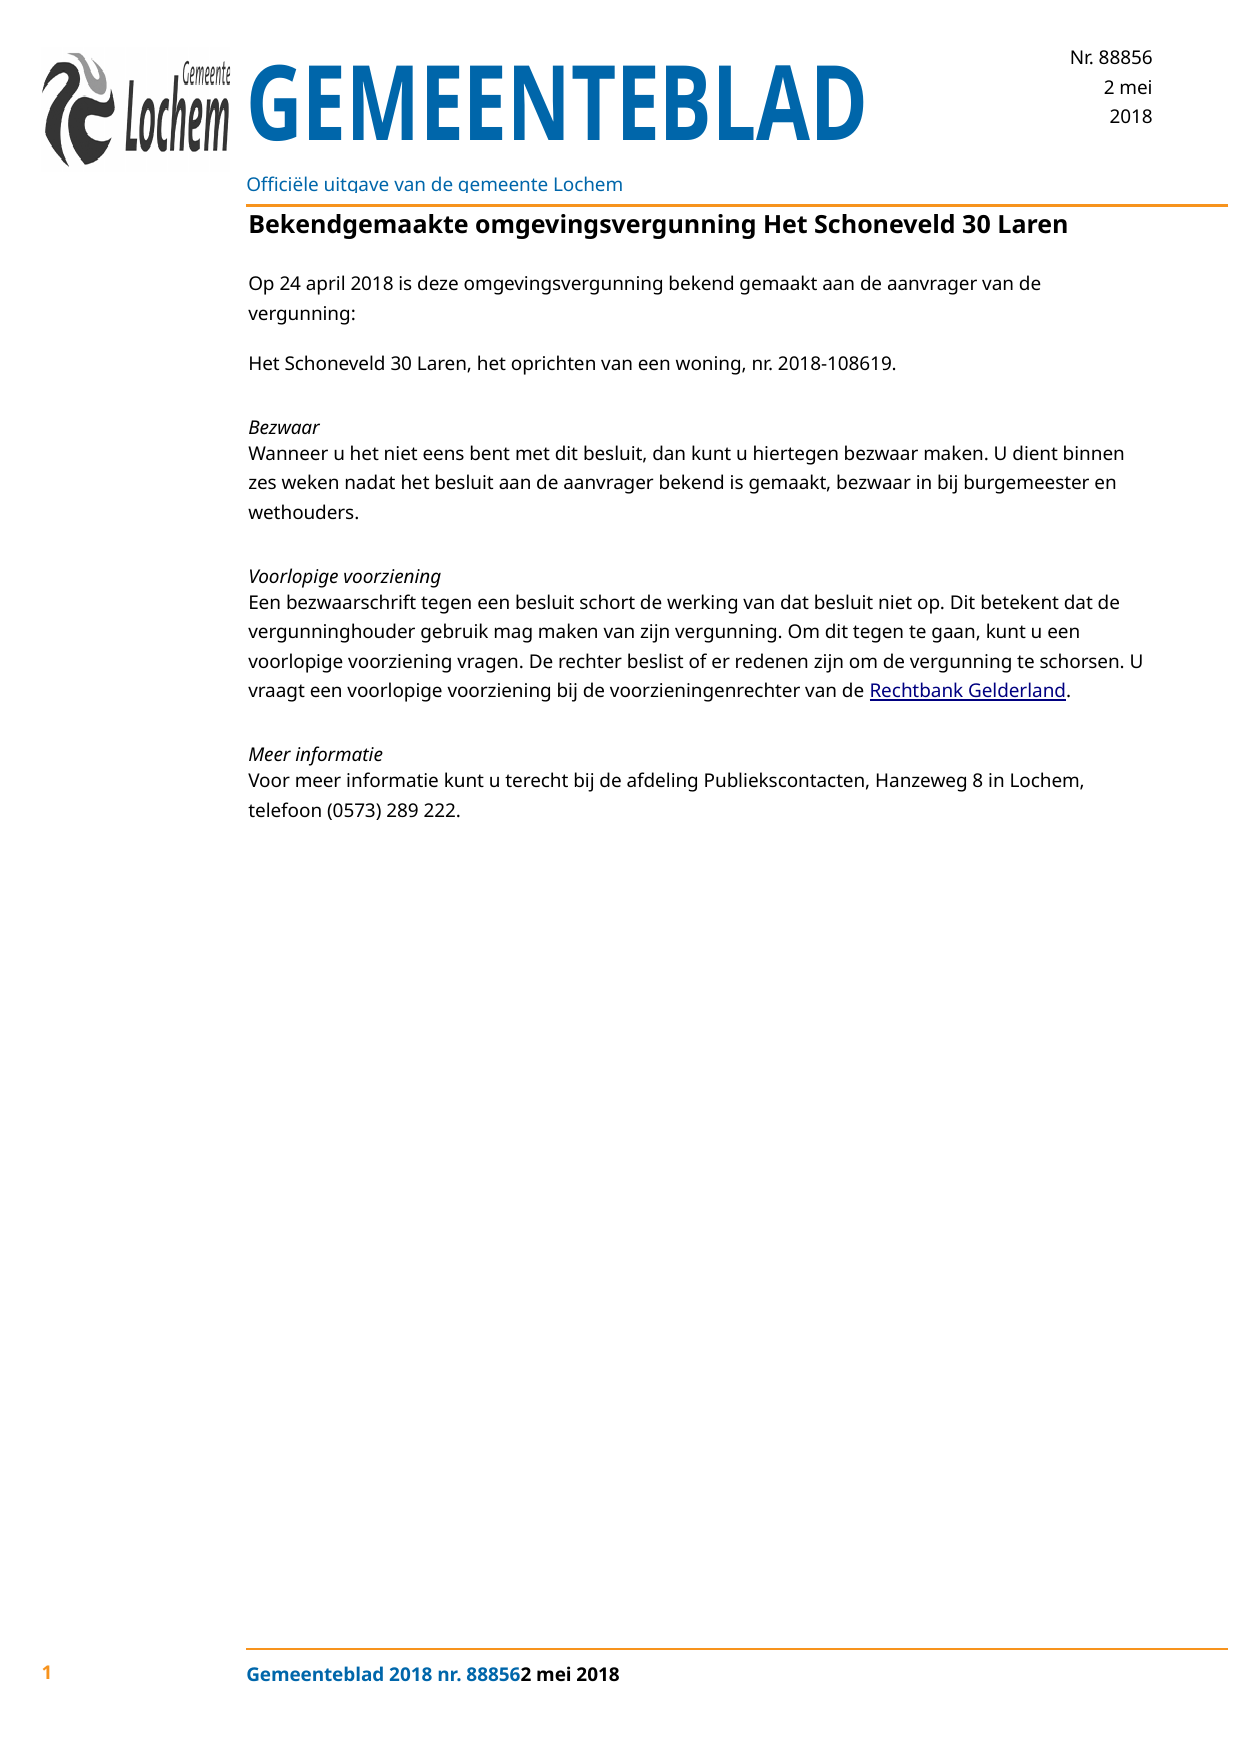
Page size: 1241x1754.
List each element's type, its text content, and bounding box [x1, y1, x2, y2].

picture [41, 47, 231, 172]
text Een bezwaarschrift tegen een besluit schort de werking van dat besluit niet op. Dit betekent dat de vergunninghouder gebruik mag maken van zijn vergunning. Om dit tegen te gaan, kunt u een voorlopige voorziening vragen. De rechter beslist of er redenen zijn om de vergunning te schorsen. U vraagt een voorlopige voorziening bij de voorzieningenrechter van de Rechtbank Gelderland. [248, 589, 1152, 703]
text Bezwaar [248, 414, 1152, 440]
text Wanneer u het niet eens bent met dit besluit, dan kunt u hiertegen bezwaar maken. U dient binnen zes weken nadat het besluit aan de aanvrager bekend is gemaakt, bezwaar in bij burgemeester en wethouders. [248, 440, 1152, 525]
text Bekendgemaakte omgevingsvergunning Het Schoneveld 30 Laren [248, 207, 1152, 241]
text Het Schoneveld 30 Laren, het oprichten van een woning, nr. 2018-108619. [248, 350, 1152, 376]
text Meer informatie [248, 742, 1152, 767]
text Op 24 april 2018 is deze omgevingsvergunning bekend gemaakt aan de aanvrager van de vergunning: [248, 270, 1152, 326]
text Voorlopige voorziening [248, 563, 1152, 589]
text Voor meer informatie kunt u terecht bij de afdeling Publiekscontacten, Hanzeweg 8 in Lochem, telefoon (0573) 289 222. [248, 767, 1152, 823]
